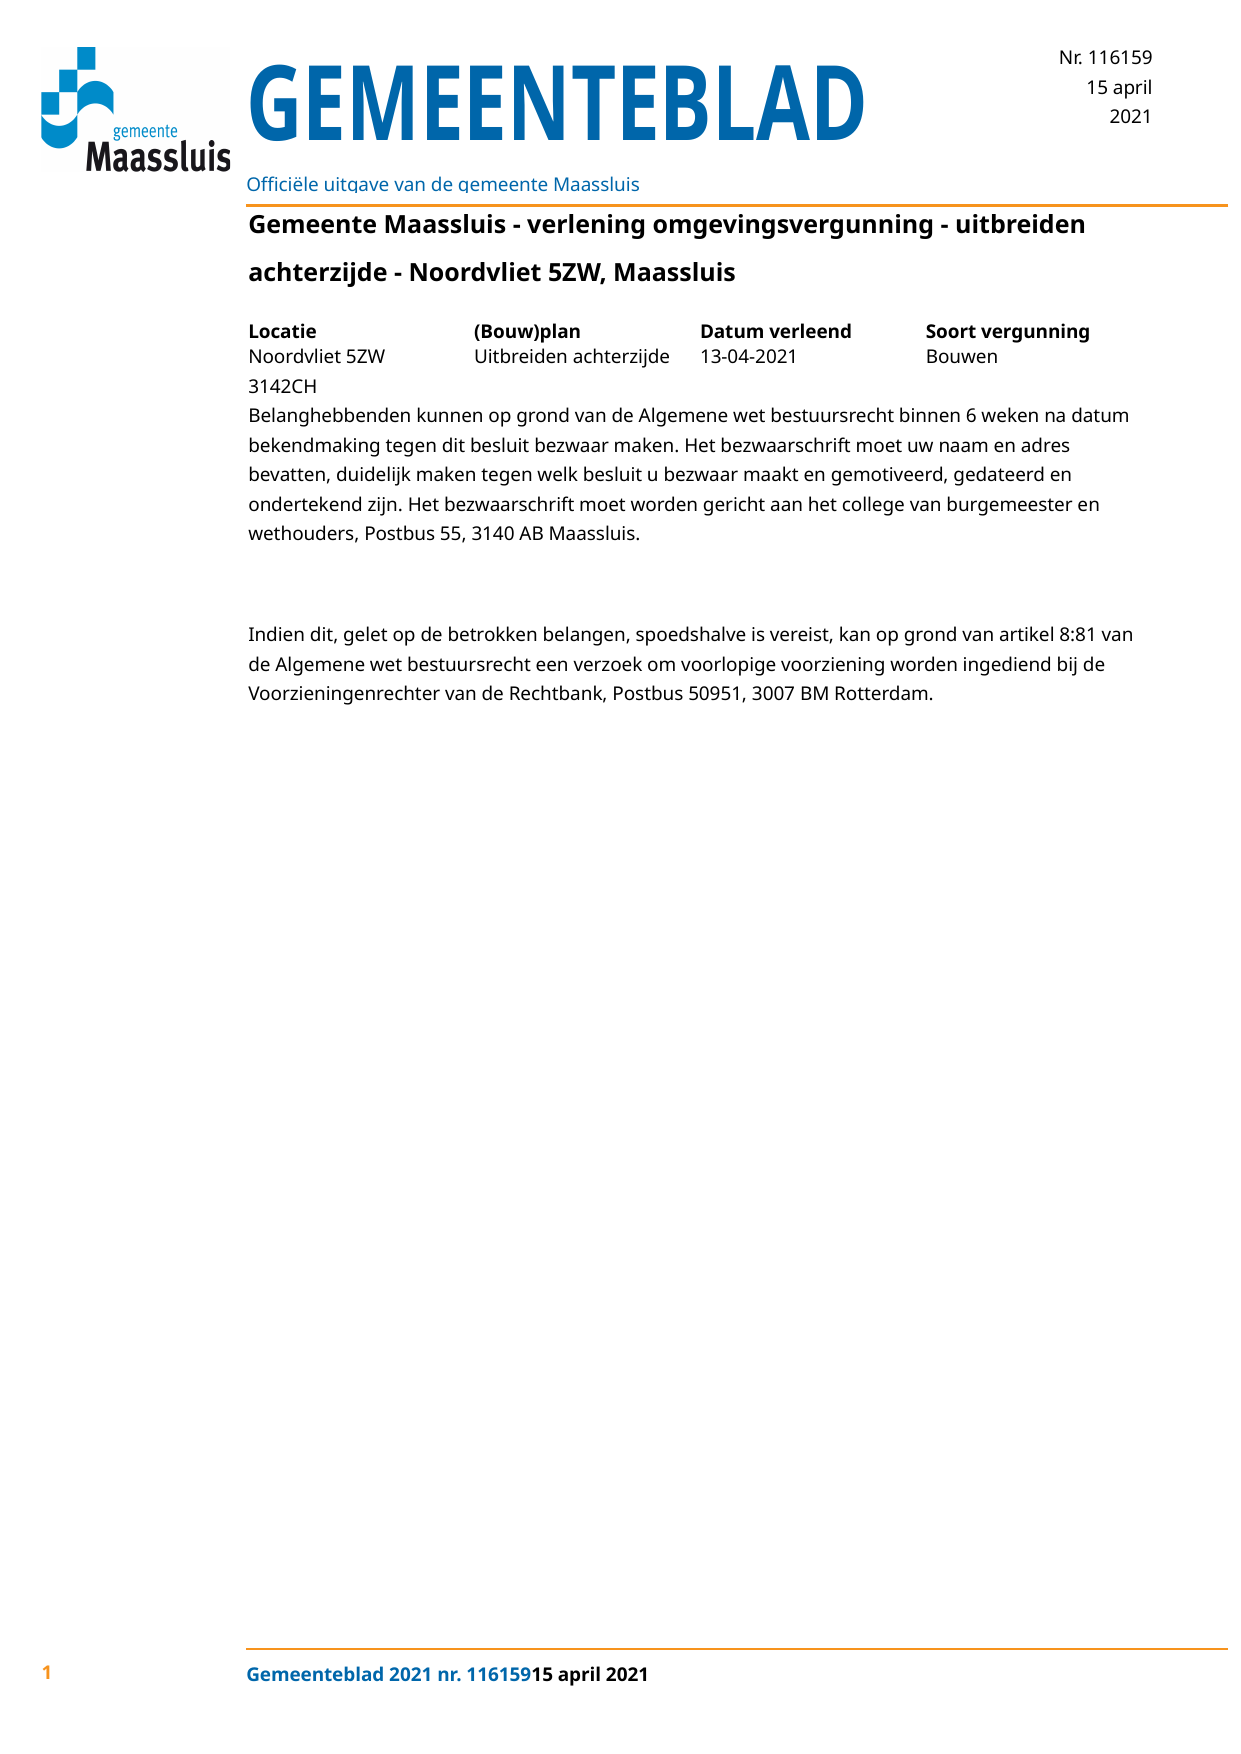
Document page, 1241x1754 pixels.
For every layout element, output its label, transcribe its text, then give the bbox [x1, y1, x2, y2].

table_header (Bouw)plan [474, 318, 700, 344]
picture [41, 47, 77, 92]
table_cell Uitbreiden achterzijde [474, 344, 700, 399]
picture [41, 47, 231, 172]
table_header Soort vergunning [926, 318, 1152, 344]
text Indien dit, gelet op de betrokken belangen, spoedshalve is vereist, kan op grond van artikel 8:81 van de Algemene wet bestuursrecht een verzoek om voorlopige voorziening worden ingediend bij de Voorzieningenrechter van de Rechtbank, Postbus 50951, 3007 BM Rotterdam. [248, 621, 1152, 706]
table_header Locatie [248, 318, 474, 344]
table_cell Noordvliet 5ZW 3142CH [248, 344, 474, 399]
text Belanghebbenden kunnen op grond van de Algemene wet bestuursrecht binnen 6 weken na datum bekendmaking tegen dit besluit bezwaar maken. Het bezwaarschrift moet uw naam en adres bevatten, duidelijk maken tegen welk besluit u bezwaar maakt en gemotiveerd, gedateerd en ondertekend zijn. Het bezwaarschrift moet worden gericht aan het college van burgemeester en wethouders, Postbus 55, 3140 AB Maassluis. [248, 402, 1152, 546]
text Gemeente Maassluis - verlening omgevingsvergunning - uitbreiden achterzijde - Noordvliet 5ZW, Maassluis [248, 207, 1152, 288]
table_header Datum verleend [700, 318, 926, 344]
table_cell Bouwen [926, 344, 1152, 399]
table_cell 13-04-2021 [700, 344, 926, 399]
